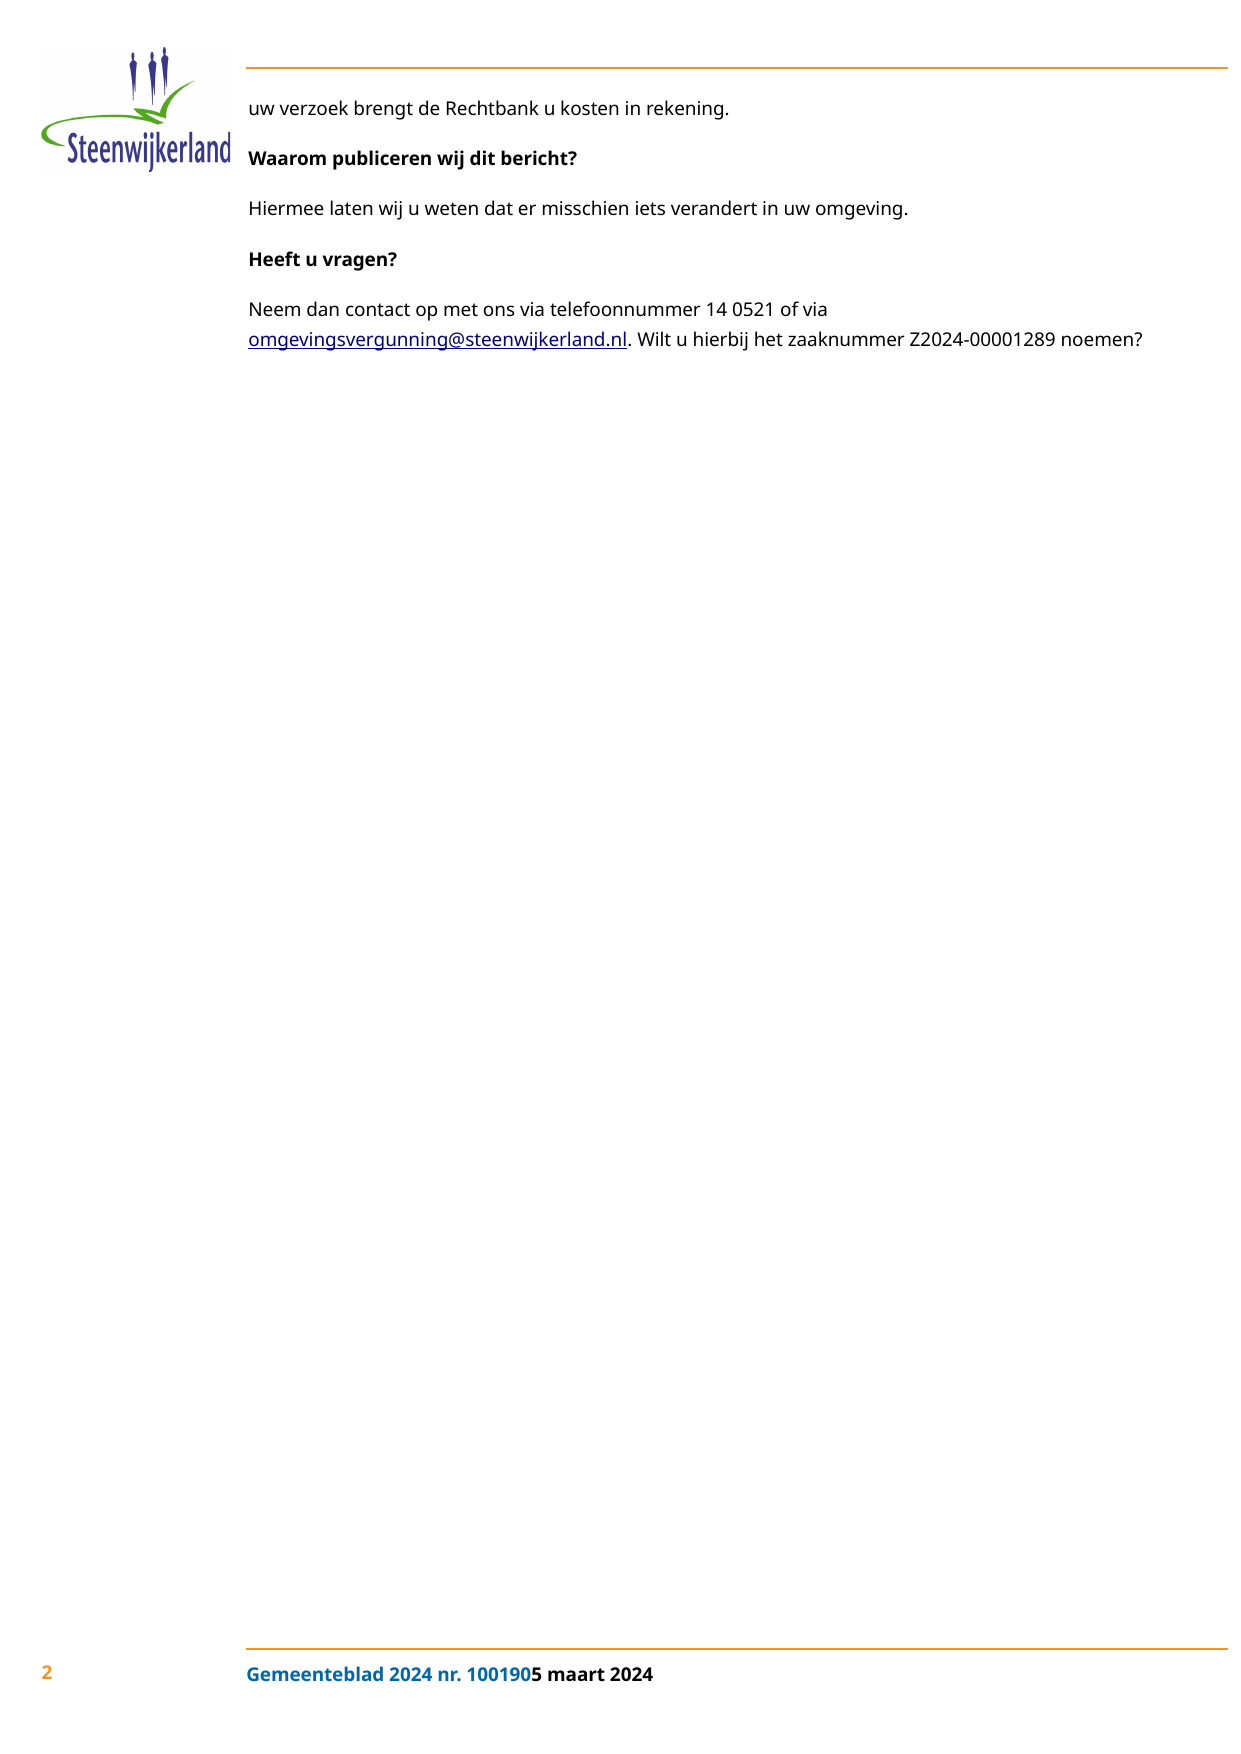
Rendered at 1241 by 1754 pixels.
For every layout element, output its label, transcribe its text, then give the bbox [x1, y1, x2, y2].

text Neem dan contact op met ons via telefoonnummer 14 0521 of via omgevingsvergunning@steenwijkerland.nl. Wilt u hierbij het zaaknummer Z2024-00001289 noemen? [248, 296, 1152, 352]
text uw verzoek brengt de Rechtbank u kosten in rekening. [248, 95, 1152, 121]
text Hiermee laten wij u weten dat er misschien iets verandert in uw omgeving. [248, 196, 1152, 221]
text Waarom publiceren wij dit bericht? [248, 145, 1152, 171]
text Heeft u vragen? [248, 246, 1152, 272]
picture [41, 47, 231, 172]
